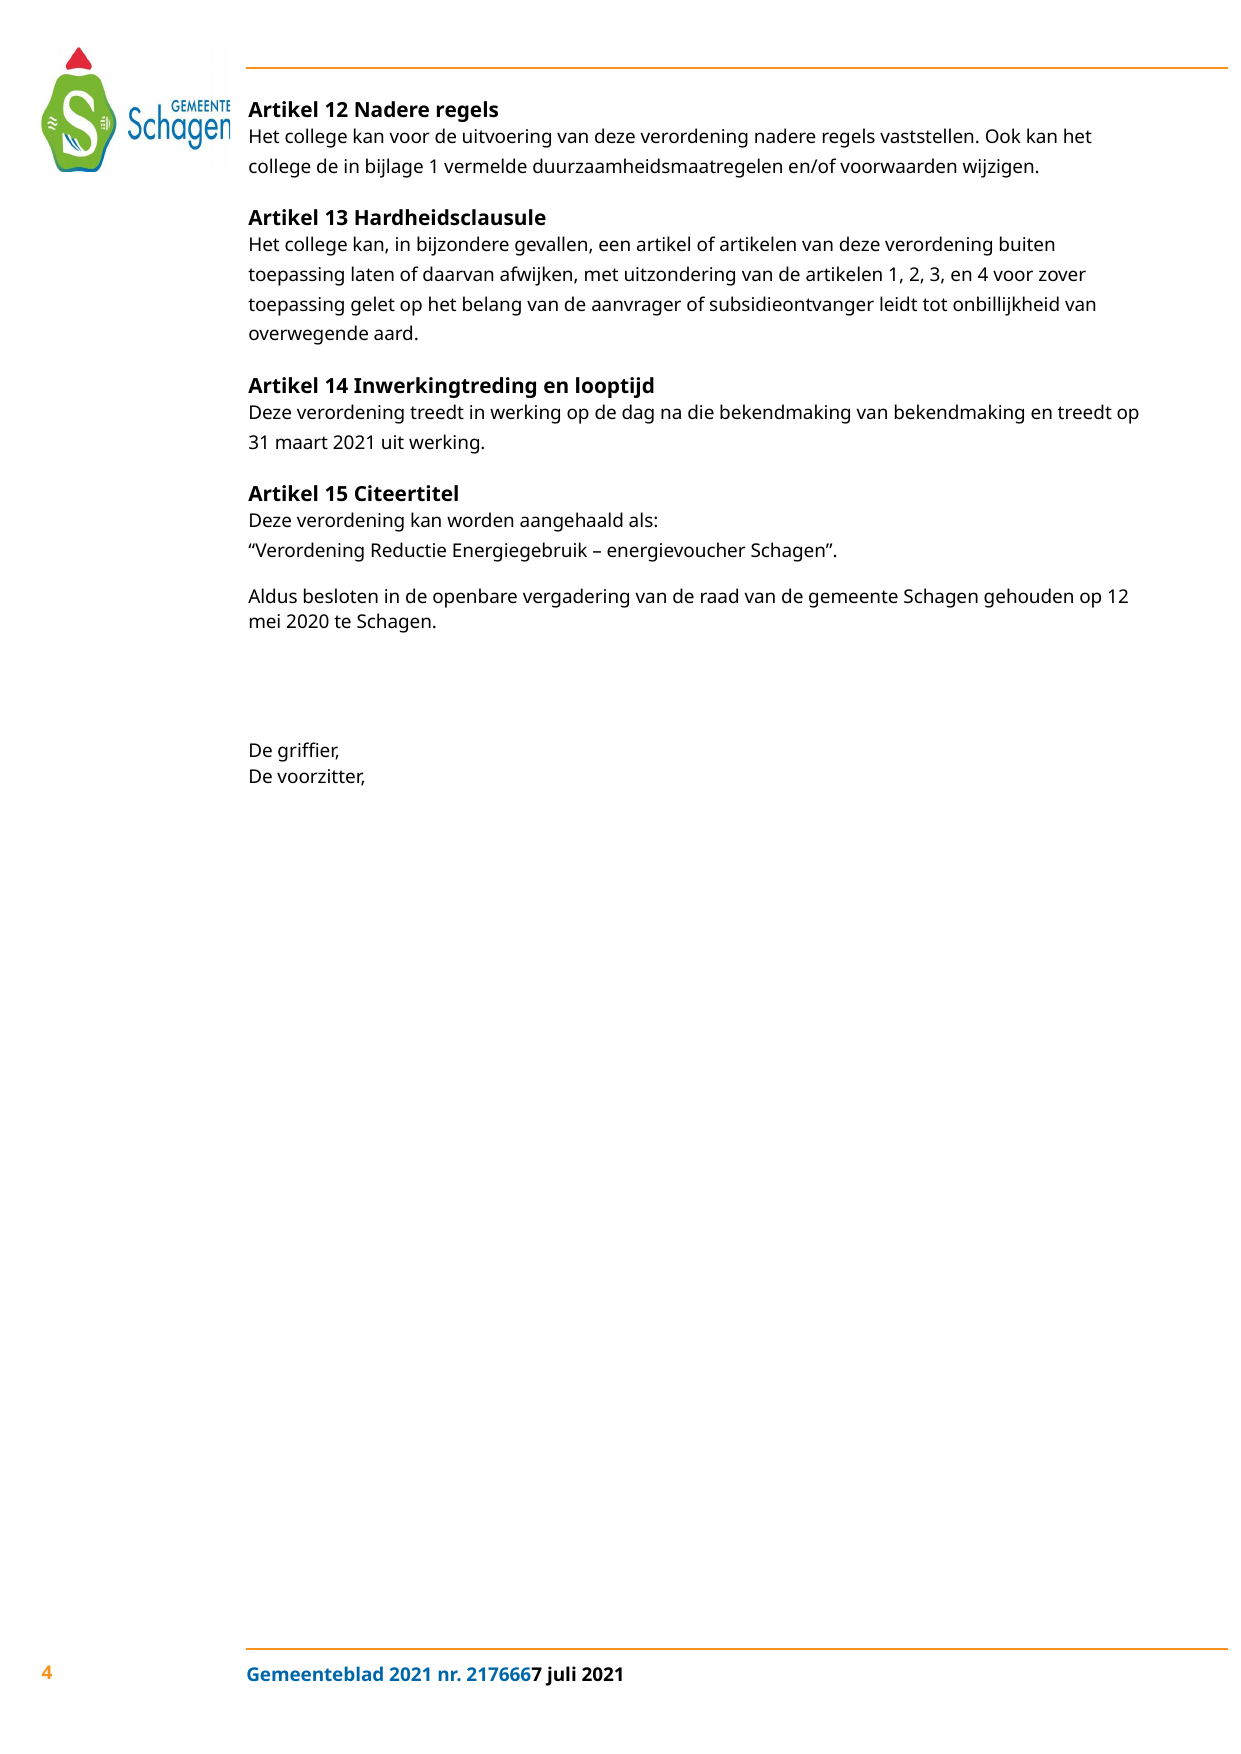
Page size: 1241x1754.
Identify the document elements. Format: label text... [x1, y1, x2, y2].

picture [41, 47, 231, 172]
text Aldus besloten in de openbare vergadering van de raad van de gemeente Schagen gehouden op 12 mei 2020 te Schagen. [248, 583, 1152, 634]
text Artikel 14 Inwerkingtreding en looptijd [248, 371, 1152, 399]
text “Verordening Reductie Energiegebruik – energievoucher Schagen”. [248, 537, 1152, 563]
text Het college kan, in bijzondere gevallen, een artikel of artikelen van deze verordening buiten toepassing laten of daarvan afwijken, met uitzondering van de artikelen 1, 2, 3, en 4 voor zover toepassing gelet op het belang van de aanvrager of subsidieontvanger leidt tot onbillijkheid van overwegende aard. [248, 232, 1152, 346]
text Deze verordening kan worden aangehaald als: [248, 508, 1152, 533]
text Het college kan voor de uitvoering van deze verordening nadere regels vaststellen. Ook kan het college de in bijlage 1 vermelde duurzaamheidsmaatregelen en/of voorwaarden wijzigen. [248, 123, 1152, 178]
text Artikel 12 Nadere regels [248, 95, 1152, 123]
text De griffier, [248, 737, 1152, 763]
text De voorzitter, [248, 763, 1152, 789]
text Artikel 13 Hardheidsclausule [248, 203, 1152, 232]
text Artikel 15 Citeertitel [248, 479, 1152, 508]
text Deze verordening treedt in werking op de dag na die bekendmaking van bekendmaking en treedt op 31 maart 2021 uit werking. [248, 399, 1152, 454]
